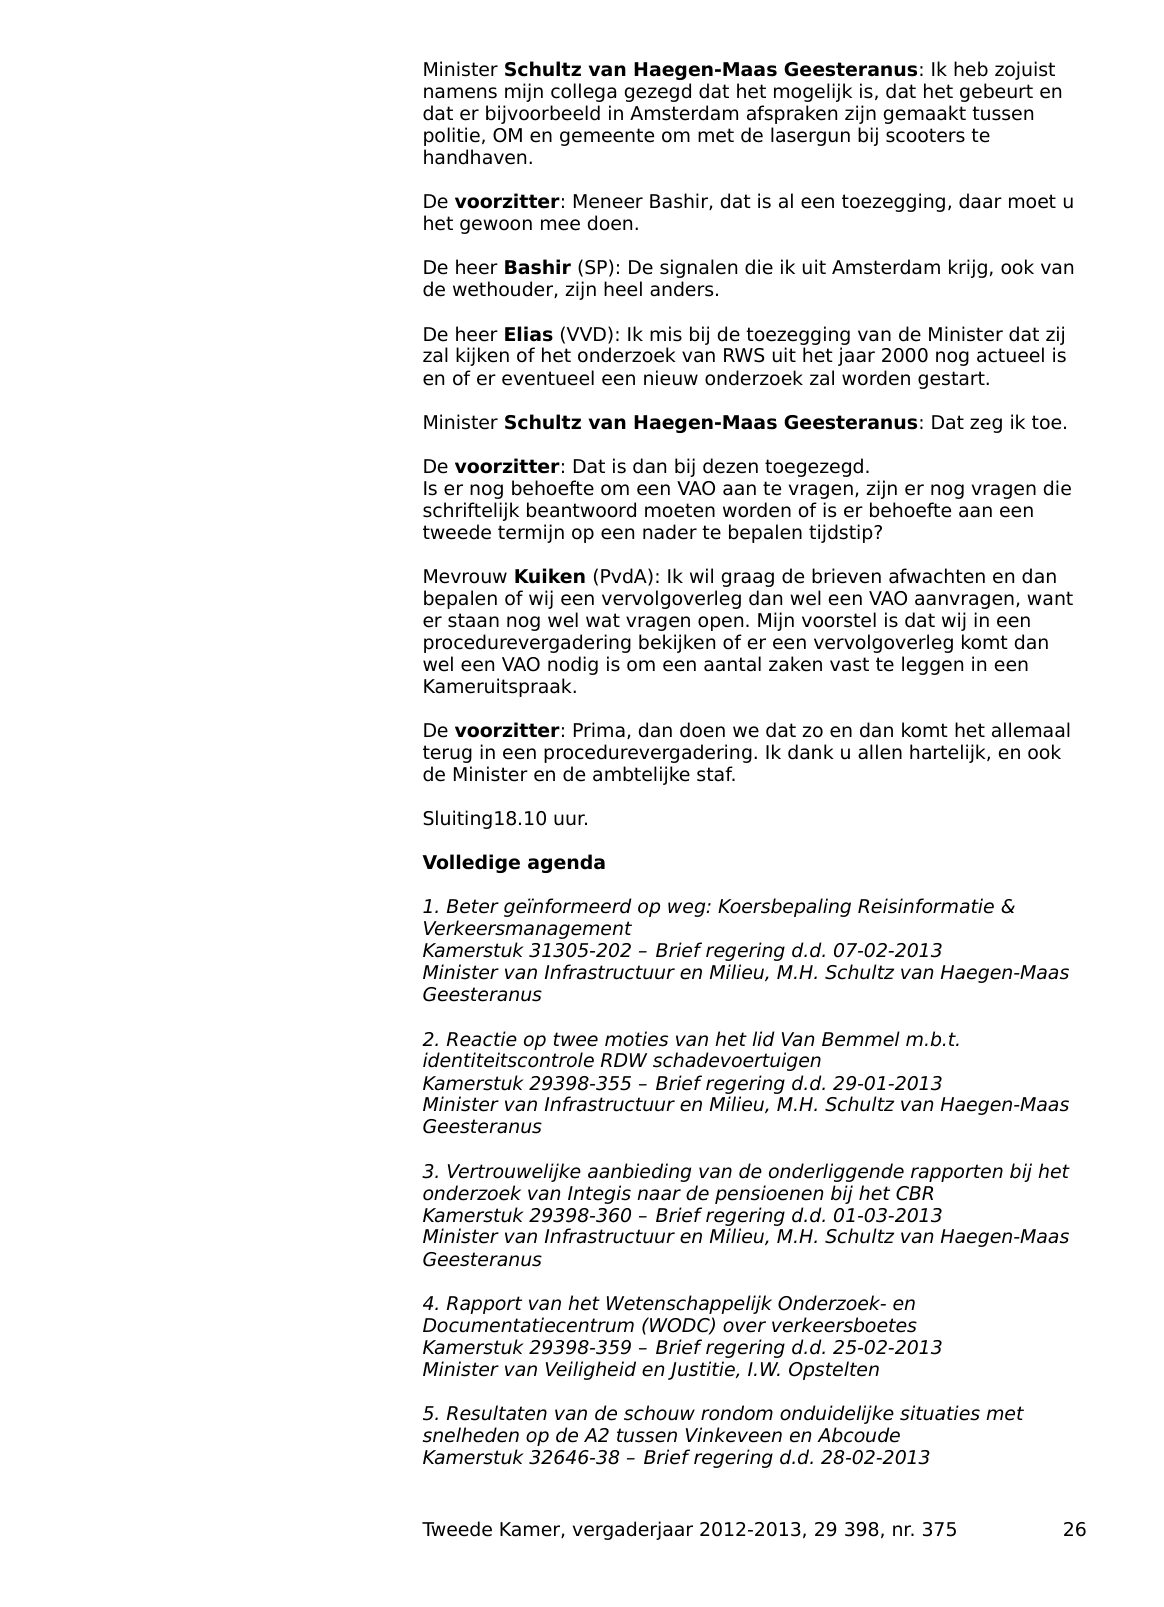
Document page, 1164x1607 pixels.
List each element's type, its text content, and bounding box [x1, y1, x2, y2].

text Minister van Infrastructuur en Milieu, M.H. Schultz van Haegen-Maas Geesteranus [422, 1226, 1087, 1270]
text De voorzitter: Meneer Bashir, dat is al een toezegging, daar moet u het gewoon mee doen. [422, 191, 1087, 235]
text De voorzitter: Dat is dan bij dezen toegezegd. [422, 456, 1087, 478]
text Is er nog behoefte om een VAO aan te vragen, zijn er nog vragen die schriftelijk beantwoord moeten worden of is er behoefte aan een tweede termijn op een nader te bepalen tijdstip? [422, 478, 1087, 544]
subtitle Volledige agenda [422, 852, 1087, 874]
text De voorzitter: Prima, dan doen we dat zo en dan komt het allemaal terug in een procedurevergadering. Ik dank u allen hartelijk, en ook de Minister en de ambtelijke staf. [422, 720, 1087, 786]
text Kamerstuk 29398-360 – Brief regering d.d. 01-03-2013 [422, 1204, 1087, 1226]
text Minister Schultz van Haegen-Maas Geesteranus: Dat zeg ik toe. [422, 412, 1087, 433]
text Minister van Infrastructuur en Milieu, M.H. Schultz van Haegen-Maas Geesteranus [422, 1094, 1087, 1138]
text Kamerstuk 29398-359 – Brief regering d.d. 25-02-2013 [422, 1337, 1087, 1358]
text De heer Elias (VVD): Ik mis bij de toezegging van de Minister dat zij zal kijken of het onderzoek van RWS uit het jaar 2000 nog actueel is en of er eventueel een nieuw onderzoek zal worden gestart. [422, 323, 1087, 389]
text Mevrouw Kuiken (PvdA): Ik wil graag de brieven afwachten en dan bepalen of wij een vervolgoverleg dan wel een VAO aanvragen, want er staan nog wel wat vragen open. Mijn voorstel is dat wij in een procedurevergadering bekijken of er een vervolgoverleg komt dan wel een VAO nodig is om een aantal zaken vast te leggen in een Kameruitspraak. [422, 566, 1087, 698]
text 5. Resultaten van de schouw rondom onduidelijke situaties met snelheden op de A2 tussen Vinkeveen en Abcoude [422, 1403, 1087, 1447]
text Minister Schultz van Haegen-Maas Geesteranus: Ik heb zojuist namens mijn collega gezegd dat het mogelijk is, dat het gebeurt en dat er bijvoorbeeld in Amsterdam afspraken zijn gemaakt tussen politie, OM en gemeente om met de lasergun bij scooters te handhaven. [422, 59, 1087, 169]
text 4. Rapport van het Wetenschappelijk Onderzoek- en Documentatiecentrum (WODC) over verkeersboetes [422, 1293, 1087, 1337]
text 1. Beter geïnformeerd op weg: Koersbepaling Reisinformatie & Verkeersmanagement [422, 896, 1087, 940]
text 3. Vertrouwelijke aanbieding van de onderliggende rapporten bij het onderzoek van Integis naar de pensioenen bij het CBR [422, 1161, 1087, 1204]
text Sluiting18.10 uur. [422, 808, 1087, 830]
text De heer Bashir (SP): De signalen die ik uit Amsterdam krijg, ook van de wethouder, zijn heel anders. [422, 257, 1087, 301]
text 2. Reactie op twee moties van het lid Van Bemmel m.b.t. identiteitscontrole RDW schadevoertuigen [422, 1028, 1087, 1072]
text Kamerstuk 31305-202 – Brief regering d.d. 07-02-2013 [422, 940, 1087, 962]
text Minister van Veiligheid en Justitie, I.W. Opstelten [422, 1358, 1087, 1381]
text Kamerstuk 29398-355 – Brief regering d.d. 29-01-2013 [422, 1072, 1087, 1094]
text Minister van Infrastructuur en Milieu, M.H. Schultz van Haegen-Maas Geesteranus [422, 962, 1087, 1006]
text Kamerstuk 32646-38 – Brief regering d.d. 28-02-2013 [422, 1447, 1087, 1469]
